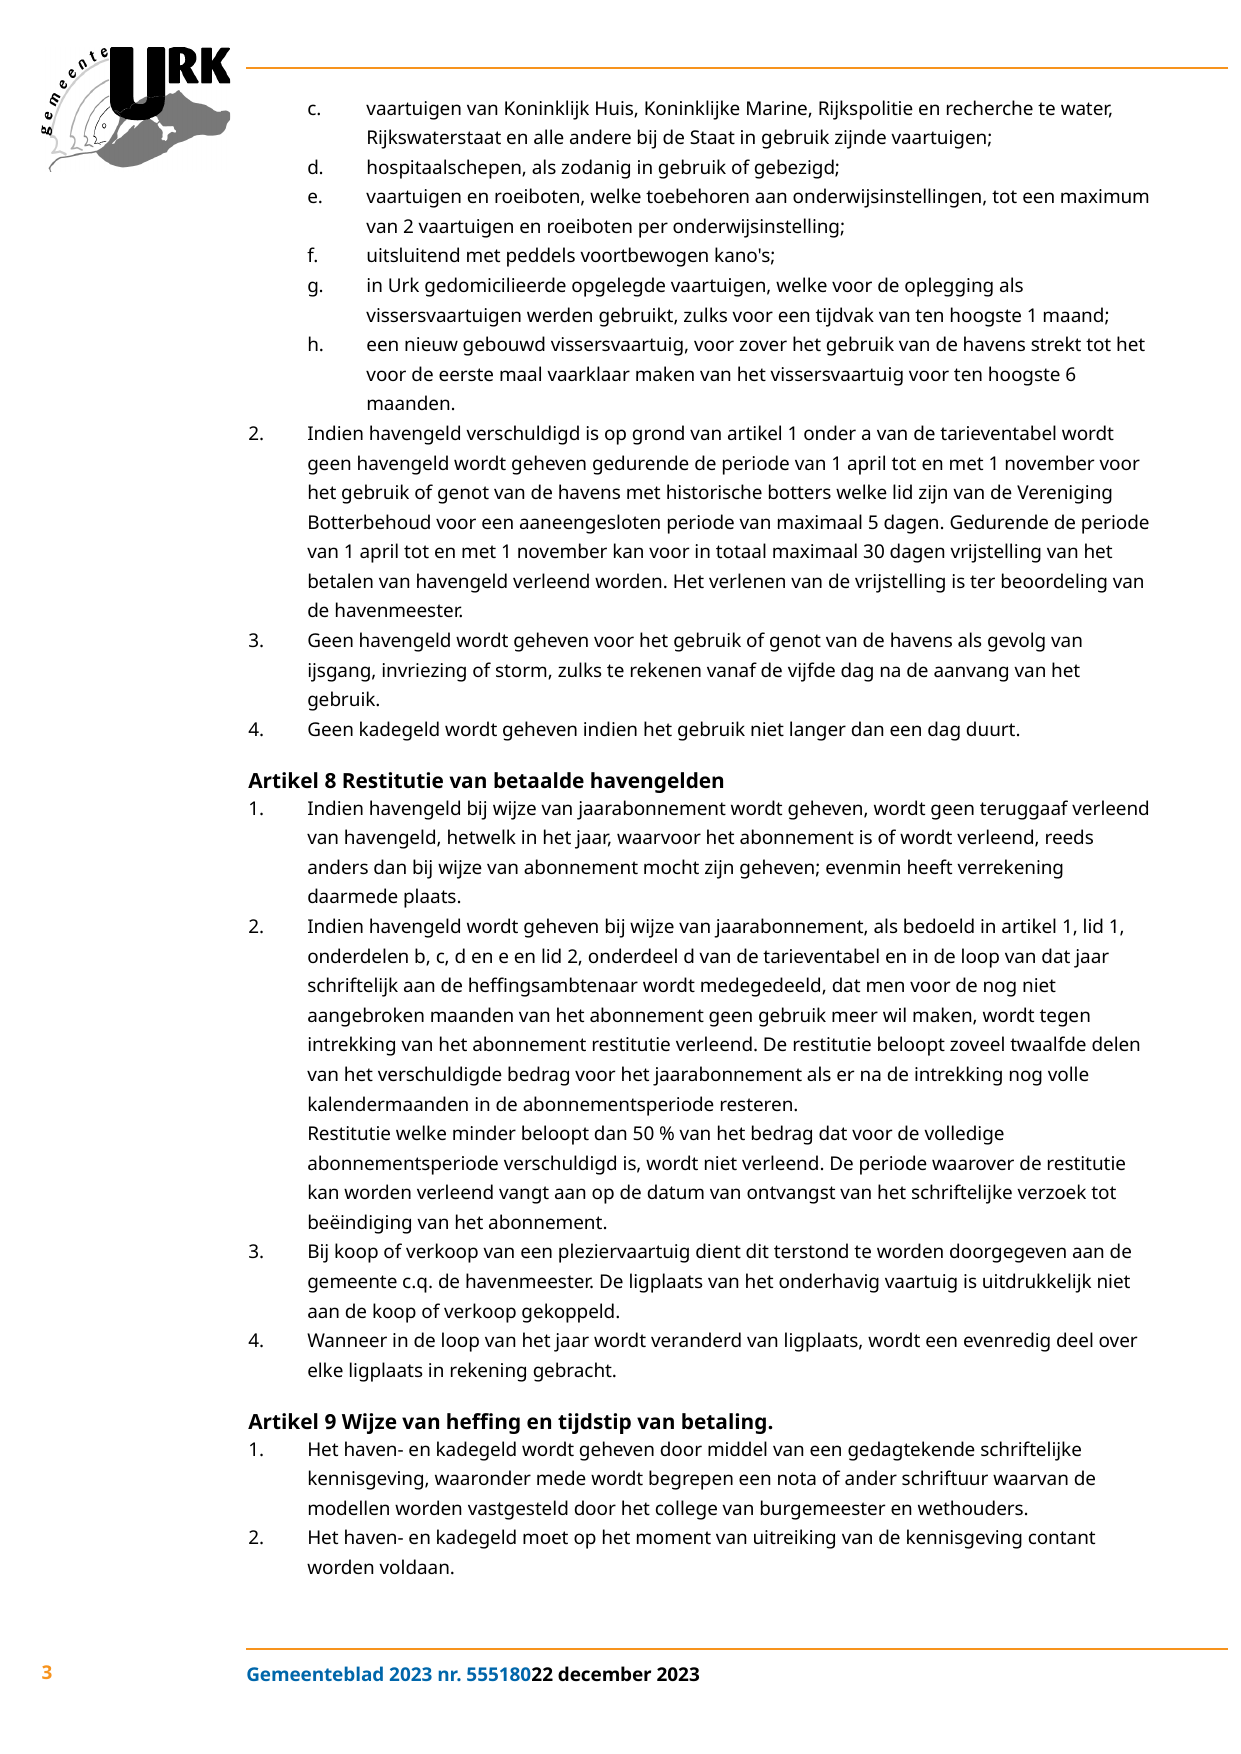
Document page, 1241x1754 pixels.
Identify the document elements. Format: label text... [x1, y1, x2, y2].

list Indien havengeld verschuldigd is op grond van artikel 1 onder a van de tarieventabel wordt geen havengeld wordt geheven gedurende de periode van 1 april tot en met 1 november voor het gebruik of genot van de havens met historische botters welke lid zijn van de Vereniging Botterbehoud voor een aaneengesloten periode van maximaal 5 dagen. Gedurende de periode van 1 april tot en met 1 november kan voor in totaal maximaal 30 dagen vrijstelling van het betalen van havengeld verleend worden. Het verlenen van de vrijstelling is ter beoordeling van de havenmeester. [248, 420, 1152, 623]
list Wanneer in de loop van het jaar wordt veranderd van ligplaats, wordt een evenredig deel over elke ligplaats in rekening gebracht. [248, 1327, 1152, 1383]
list een nieuw gebouwd vissersvaartuig, voor zover het gebruik van de havens strekt tot het voor de eerste maal vaarklaar maken van het vissersvaartuig voor ten hoogste 6 maanden. [307, 331, 1152, 416]
list uitsluitend met peddels voortbewogen kano's; [307, 243, 1152, 268]
picture [41, 47, 231, 172]
list Indien havengeld wordt geheven bij wijze van jaarabonnement, als bedoeld in artikel 1, lid 1, onderdelen b, c, d en e en lid 2, onderdeel d van de tarieventabel en in de loop van dat jaar schriftelijk aan de heffingsambtenaar wordt medegedeeld, dat men voor de nog niet aangebroken maanden van het abonnement geen gebruik meer wil maken, wordt tegen intrekking van het abonnement restitutie verleend. De restitutie beloopt zoveel twaalfde delen van het verschuldigde bedrag voor het jaarabonnement als er na de intrekking nog volle kalendermaanden in de abonnementsperiode resteren. [248, 913, 1152, 1116]
list in Urk gedomicilieerde opgelegde vaartuigen, welke voor de oplegging als vissersvaartuigen werden gebruikt, zulks voor een tijdvak van ten hoogste 1 maand; [307, 272, 1152, 328]
list Het haven- en kadegeld moet op het moment van uitreiking van de kennisgeving contant worden voldaan. [248, 1524, 1152, 1580]
text Artikel 8 Restitutie van betaalde havengelden [248, 766, 1152, 795]
list Restitutie welke minder beloopt dan 50 % van het bedrag dat voor de volledige abonnementsperiode verschuldigd is, wordt niet verleend. De periode waarover de restitutie kan worden verleend vangt aan op de datum van ontvangst van het schriftelijke verzoek tot beëindiging van het abonnement. [248, 1120, 1152, 1235]
list hospitaalschepen, als zodanig in gebruik of gebezigd; [307, 154, 1152, 180]
list Indien havengeld bij wijze van jaarabonnement wordt geheven, wordt geen teruggaaf verleend van havengeld, hetwelk in het jaar, waarvoor het abonnement is of wordt verleend, reeds anders dan bij wijze van abonnement mocht zijn geheven; evenmin heeft verrekening daarmede plaats. [248, 795, 1152, 909]
list Geen kadegeld wordt geheven indien het gebruik niet langer dan een dag duurt. [248, 716, 1152, 742]
list vaartuigen en roeiboten, welke toebehoren aan onderwijsinstellingen, tot een maximum van 2 vaartuigen en roeiboten per onderwijsinstelling; [307, 183, 1152, 239]
list Geen havengeld wordt geheven voor het gebruik of genot van de havens als gevolg van ijsgang, invriezing of storm, zulks te rekenen vanaf de vijfde dag na de aanvang van het gebruik. [248, 627, 1152, 712]
text Artikel 9 Wijze van heffing en tijdstip van betaling. [248, 1407, 1152, 1436]
list Bij koop of verkoop van een pleziervaartuig dient dit terstond te worden doorgegeven aan de gemeente c.q. de havenmeester. De ligplaats van het onderhavig vaartuig is uitdrukkelijk niet aan de koop of verkoop gekoppeld. [248, 1239, 1152, 1323]
list vaartuigen van Koninklijk Huis, Koninklijke Marine, Rijkspolitie en recherche te water, Rijkswaterstaat en alle andere bij de Staat in gebruik zijnde vaartuigen; [307, 95, 1152, 150]
list Het haven- en kadegeld wordt geheven door middel van een gedagtekende schriftelijke kennisgeving, waaronder mede wordt begrepen een nota of ander schriftuur waarvan de modellen worden vastgesteld door het college van burgemeester en wethouders. [248, 1436, 1152, 1521]
